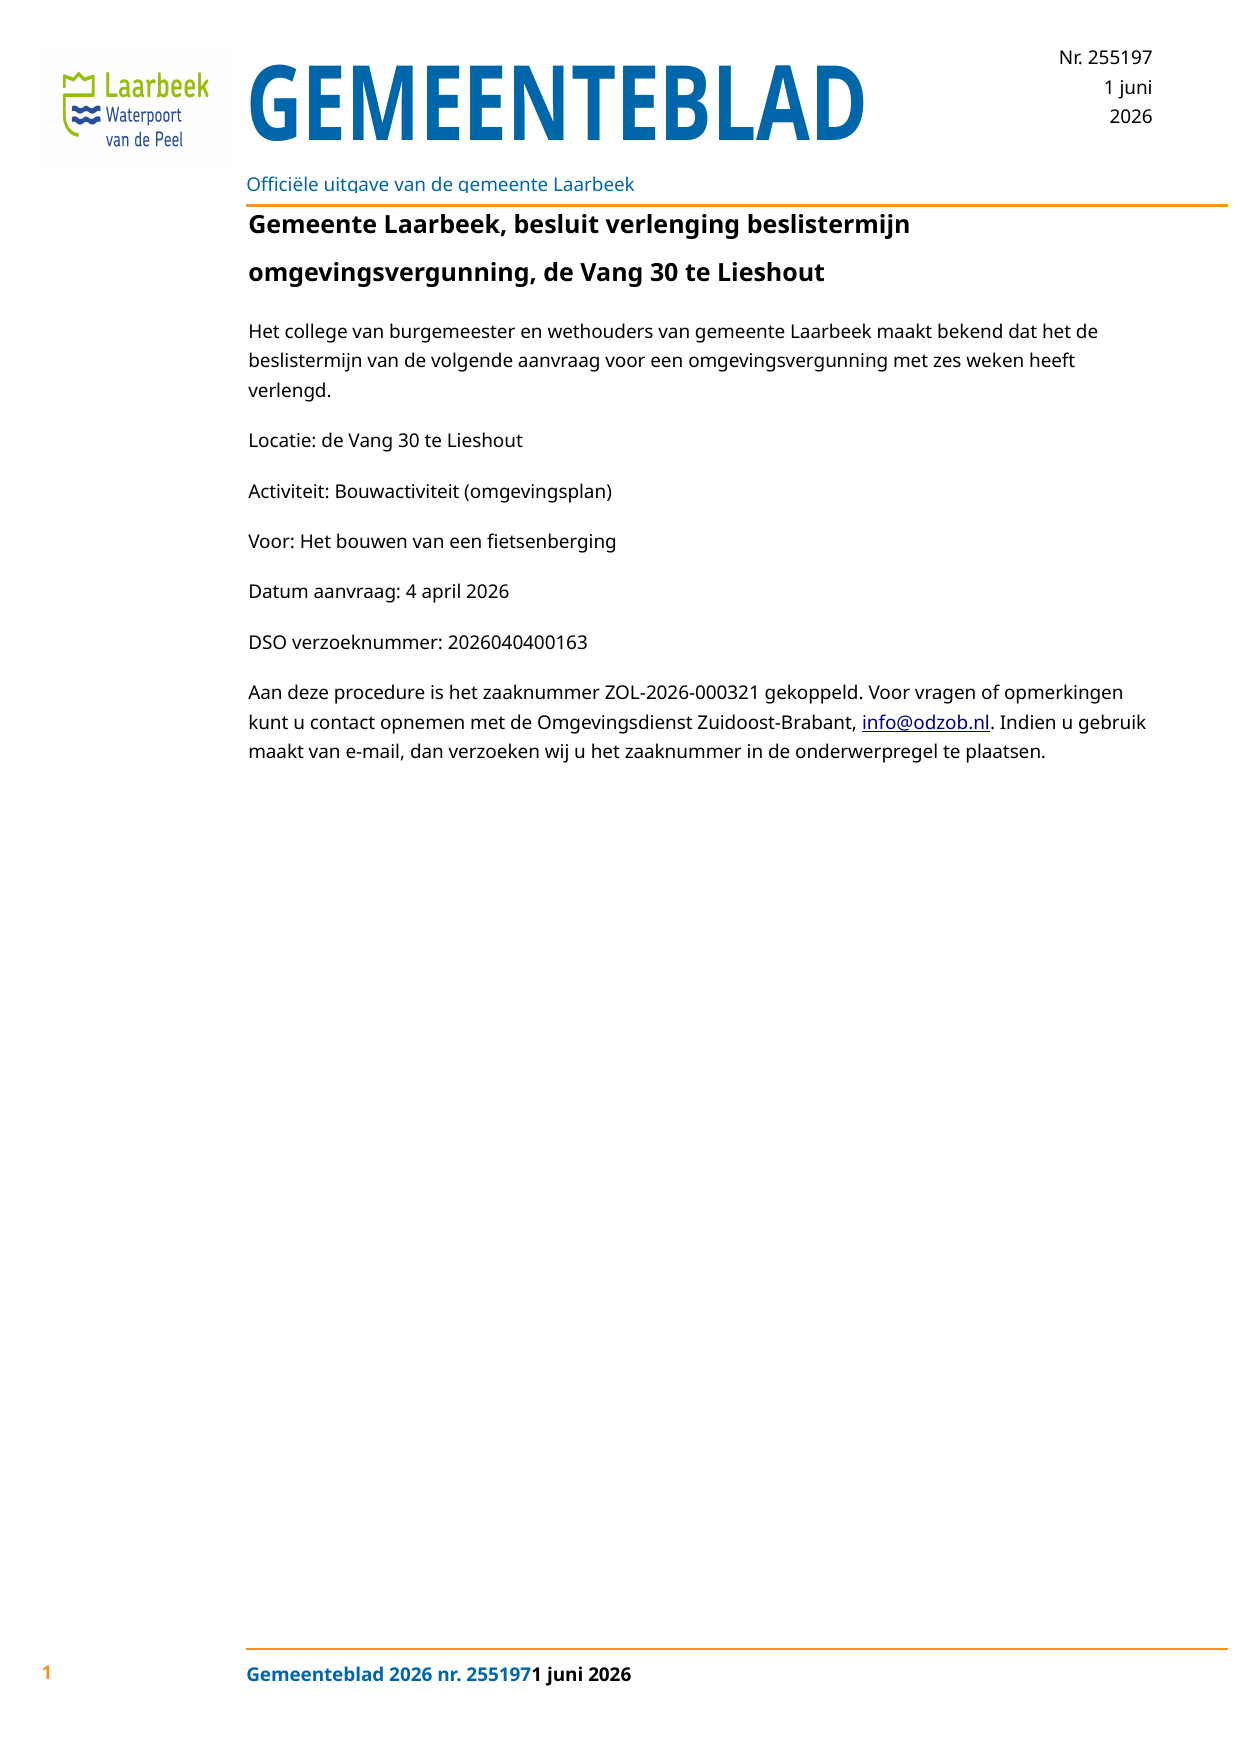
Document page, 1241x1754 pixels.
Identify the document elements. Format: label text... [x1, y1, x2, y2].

text Gemeente Laarbeek, besluit verlenging beslistermijn omgevingsvergunning, de Vang 30 te Lieshout [248, 207, 1152, 288]
text Het college van burgemeester en wethouders van gemeente Laarbeek maakt bekend dat het de beslistermijn van de volgende aanvraag voor een omgevingsvergunning met zes weken heeft verlengd. [248, 318, 1152, 403]
text DSO verzoeknummer: 2026040400163 [248, 629, 1152, 655]
text Activiteit: Bouwactiviteit (omgevingsplan) [248, 478, 1152, 504]
picture [41, 47, 231, 172]
text Datum aanvraag: 4 april 2026 [248, 579, 1152, 604]
text Aan deze procedure is het zaaknummer ZOL-2026-000321 gekoppeld. Voor vragen of opmerkingen kunt u contact opnemen met de Omgevingsdienst Zuidoost-Brabant, info@odzob.nl. Indien u gebruik maakt van e-mail, dan verzoeken wij u het zaaknummer in de onderwerpregel te plaatsen. [248, 679, 1152, 764]
text Locatie: de Vang 30 te Lieshout [248, 427, 1152, 453]
text Voor: Het bouwen van een fietsenberging [248, 528, 1152, 554]
